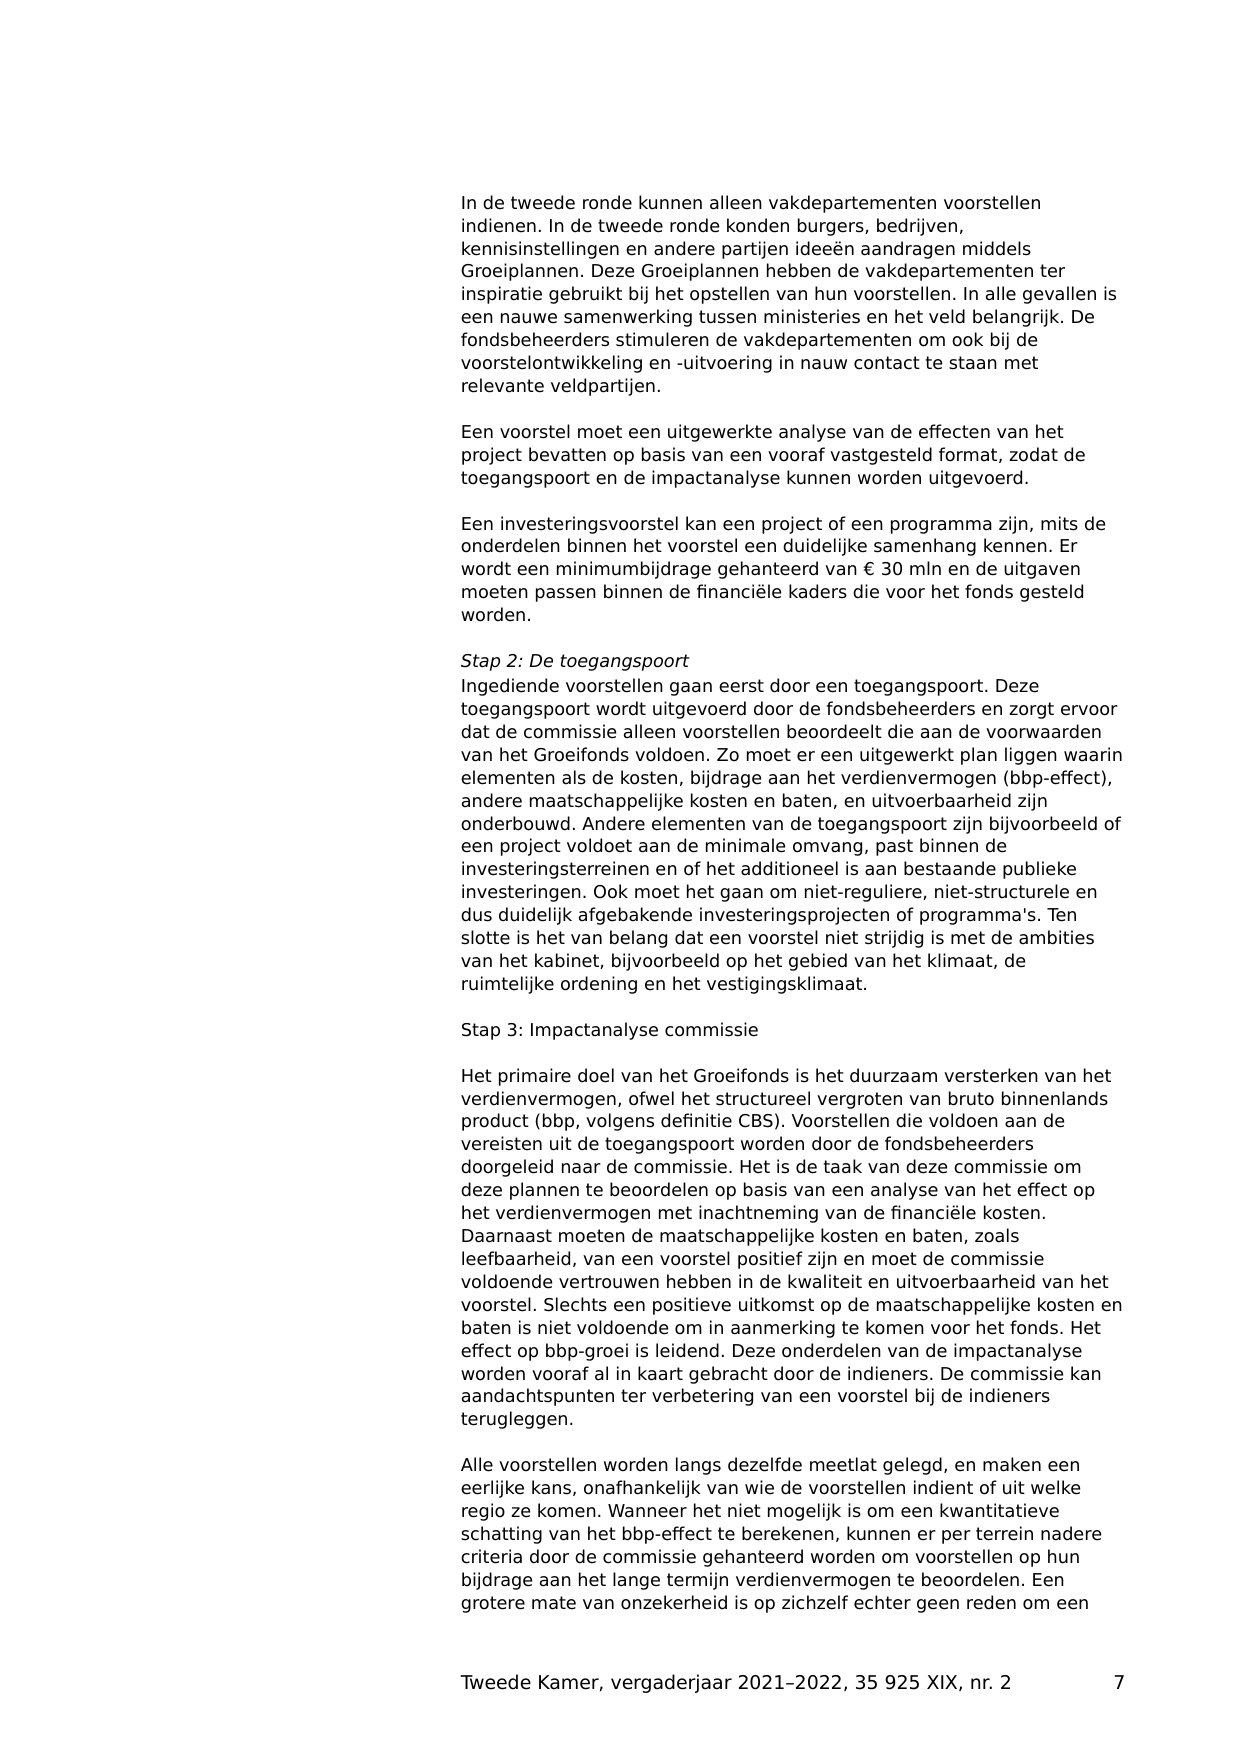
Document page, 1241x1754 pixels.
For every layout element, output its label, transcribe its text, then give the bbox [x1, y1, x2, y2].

text Ingediende voorstellen gaan eerst door een toegangspoort. Deze toegangspoort wordt uitgevoerd door de fondsbeheerders en zorgt ervoor dat de commissie alleen voorstellen beoordeelt die aan de voorwaarden van het Groeifonds voldoen. Zo moet er een uitgewerkt plan liggen waarin elementen als de kosten, bijdrage aan het verdienvermogen (bbp-effect), andere maatschappelijke kosten en baten, en uitvoerbaarheid zijn onderbouwd. Andere elementen van de toegangspoort zijn bijvoorbeeld of een project voldoet aan de minimale omvang, past binnen de investeringsterreinen en of het additioneel is aan bestaande publieke investeringen. Ook moet het gaan om niet-reguliere, niet-structurele en dus duidelijk afgebakende investeringsprojecten of programma's. Ten slotte is het van belang dat een voorstel niet strijdig is met de ambities van het kabinet, bijvoorbeeld op het gebied van het klimaat, de ruimtelijke ordening en het vestigingsklimaat. [461, 674, 1125, 995]
text Het primaire doel van het Groeifonds is het duurzaam versterken van het verdienvermogen, ofwel het structureel vergroten van bruto binnenlands product (bbp, volgens definitie CBS). Voorstellen die voldoen aan de vereisten uit de toegangspoort worden door de fondsbeheerders doorgeleid naar de commissie. Het is de taak van deze commissie om deze plannen te beoordelen op basis van een analyse van het effect op het verdienvermogen met inachtneming van de financiële kosten. Daarnaast moeten de maatschappelijke kosten en baten, zoals leefbaarheid, van een voorstel positief zijn en moet de commissie voldoende vertrouwen hebben in de kwaliteit en uitvoerbaarheid van het voorstel. Slechts een positieve uitkomst op de maatschappelijke kosten en baten is niet voldoende om in aanmerking te komen voor het fonds. Het effect op bbp-groei is leidend. Deze onderdelen van de impactanalyse worden vooraf al in kaart gebracht door de indieners. De commissie kan aandachtspunten ter verbetering van een voorstel bij de indieners terugleggen. [461, 1064, 1125, 1430]
text Stap 3: Impactanalyse commissie [461, 1018, 1125, 1041]
text Een voorstel moet een uitgewerkte analyse van de effecten van het project bevatten op basis van een vooraf vastgesteld format, zodat de toegangspoort en de impactanalyse kunnen worden uitgevoerd. [461, 420, 1125, 489]
text In de tweede ronde kunnen alleen vakdepartementen voorstellen indienen. In de tweede ronde konden burgers, bedrijven, kennisinstellingen en andere partijen ideeën aandragen middels Groeiplannen. Deze Groeiplannen hebben de vakdepartementen ter inspiratie gebruikt bij het opstellen van hun voorstellen. In alle gevallen is een nauwe samenwerking tussen ministeries en het veld belangrijk. De fondsbeheerders stimuleren de vakdepartementen om ook bij de voorstelontwikkeling en -uitvoering in nauw contact te staan met relevante veldpartijen. [461, 191, 1125, 397]
text Een investeringsvoorstel kan een project of een programma zijn, mits de onderdelen binnen het voorstel een duidelijke samenhang kennen. Er wordt een minimumbijdrage gehanteerd van € 30 mln en de uitgaven moeten passen binnen de financiële kaders die voor het fonds gesteld worden. [461, 512, 1125, 626]
text Alle voorstellen worden langs dezelfde meetlat gelegd, en maken een eerlijke kans, onafhankelijk van wie de voorstellen indient of uit welke regio ze komen. Wanneer het niet mogelijk is om een kwantitatieve schatting van het bbp-effect te berekenen, kunnen er per terrein nadere criteria door de commissie gehanteerd worden om voorstellen op hun bijdrage aan het lange termijn verdienvermogen te beoordelen. Een grotere mate van onzekerheid is op zichzelf echter geen reden om een [461, 1453, 1125, 1614]
text Stap 2: De toegangspoort [461, 649, 1125, 672]
